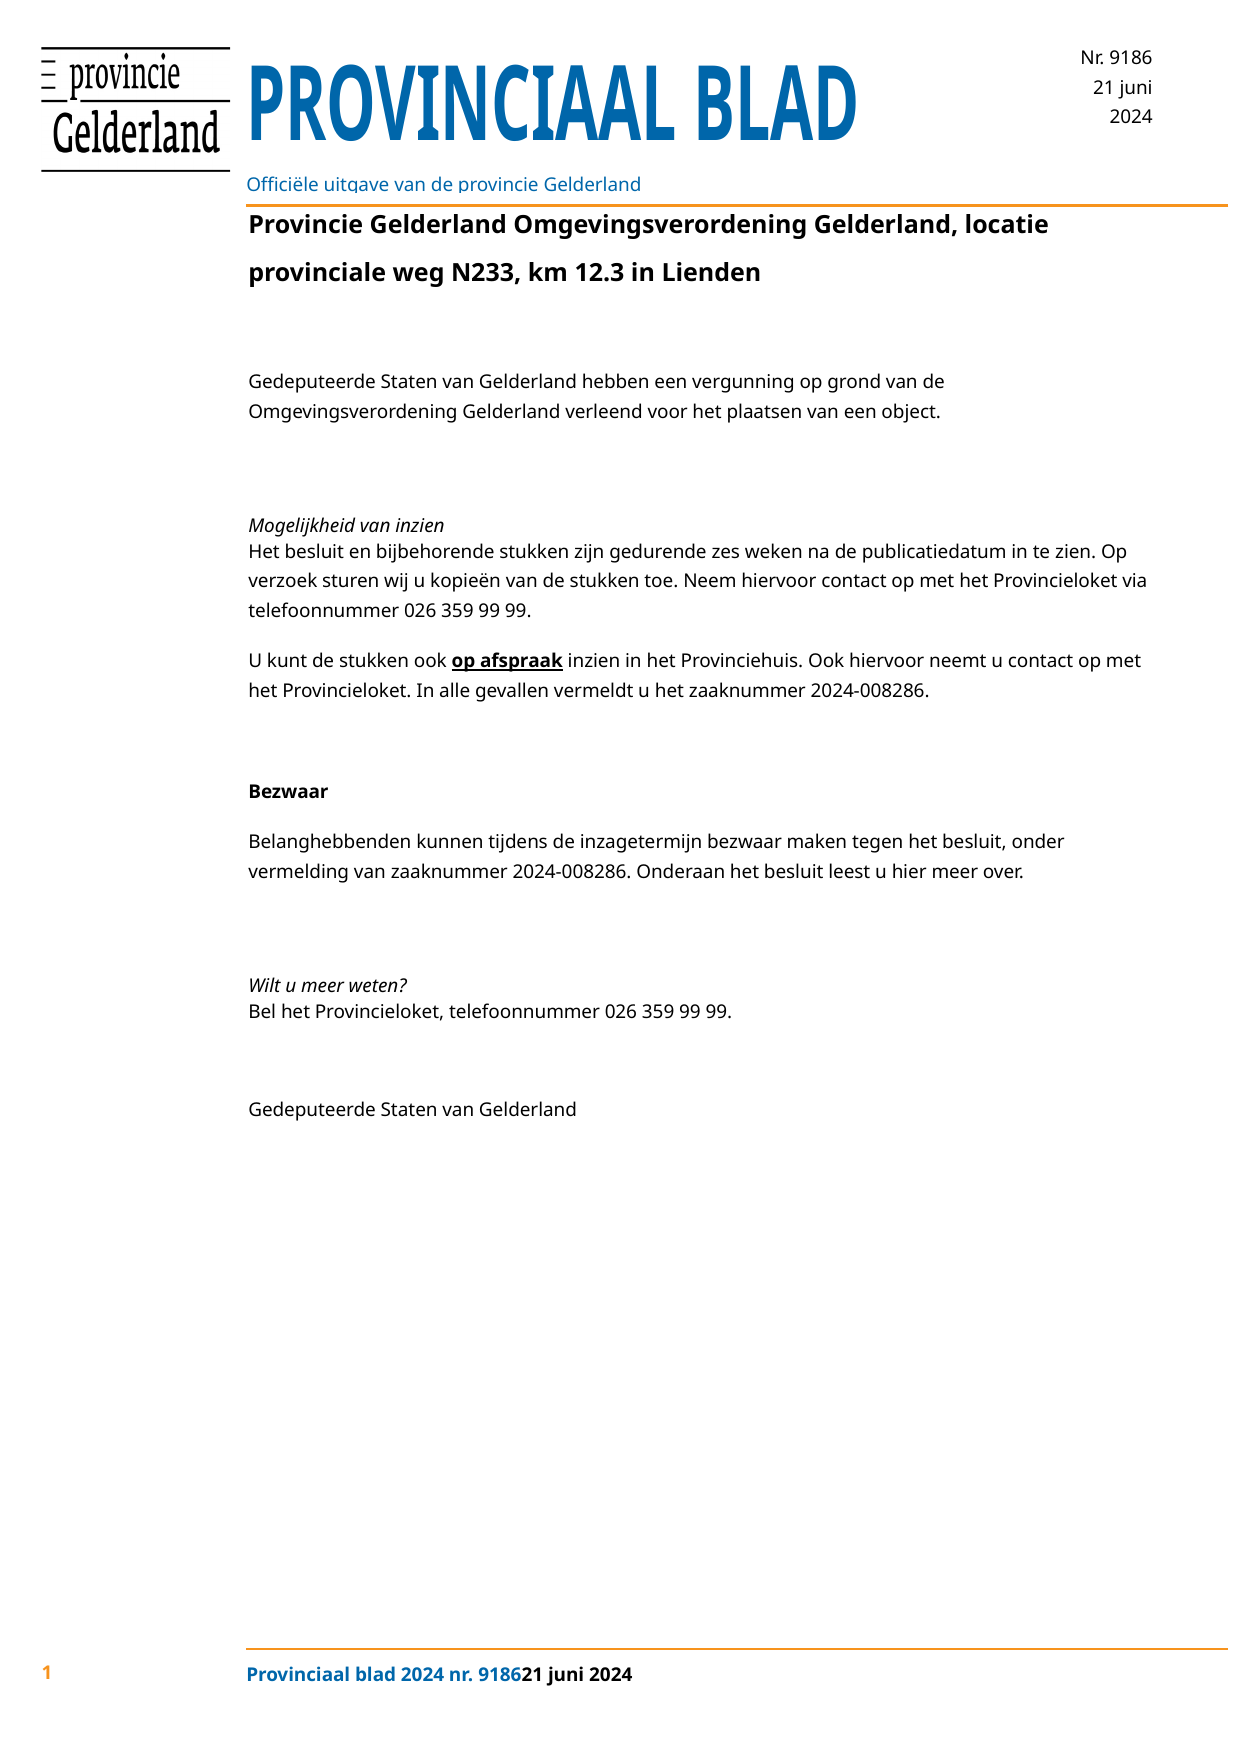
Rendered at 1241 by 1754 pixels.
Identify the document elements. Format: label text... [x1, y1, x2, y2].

text Gedeputeerde Staten van Gelderland [248, 1096, 1152, 1122]
text Gedeputeerde Staten van Gelderland hebben een vergunning op grond van de Omgevingsverordening Gelderland verleend voor het plaatsen van een object. [248, 368, 1152, 424]
text Provincie Gelderland Omgevingsverordening Gelderland, locatie provinciale weg N233, km 12.3 in Lienden [248, 207, 1152, 288]
text Bezwaar [248, 778, 1152, 804]
text U kunt de stukken ook op afspraak inzien in het Provinciehuis. Ook hiervoor neemt u contact op met het Provincieloket. In alle gevallen vermeldt u het zaaknummer 2024-008286. [248, 648, 1152, 703]
text Mogelijkheid van inzien [248, 512, 1152, 538]
text Wilt u meer weten? [248, 972, 1152, 998]
text Belanghebbenden kunnen tijdens de inzagetermijn bezwaar maken tegen het besluit, onder vermelding van zaaknummer 2024-008286. Onderaan het besluit leest u hier meer over. [248, 828, 1152, 884]
text Bel het Provincieloket, telefoonnummer 026 359 99 99. [248, 998, 1152, 1024]
picture [41, 47, 231, 172]
text Het besluit en bijbehorende stukken zijn gedurende zes weken na de publicatiedatum in te zien. Op verzoek sturen wij u kopieën van de stukken toe. Neem hiervoor contact op met het Provincieloket via telefoonnummer 026 359 99 99. [248, 538, 1152, 623]
